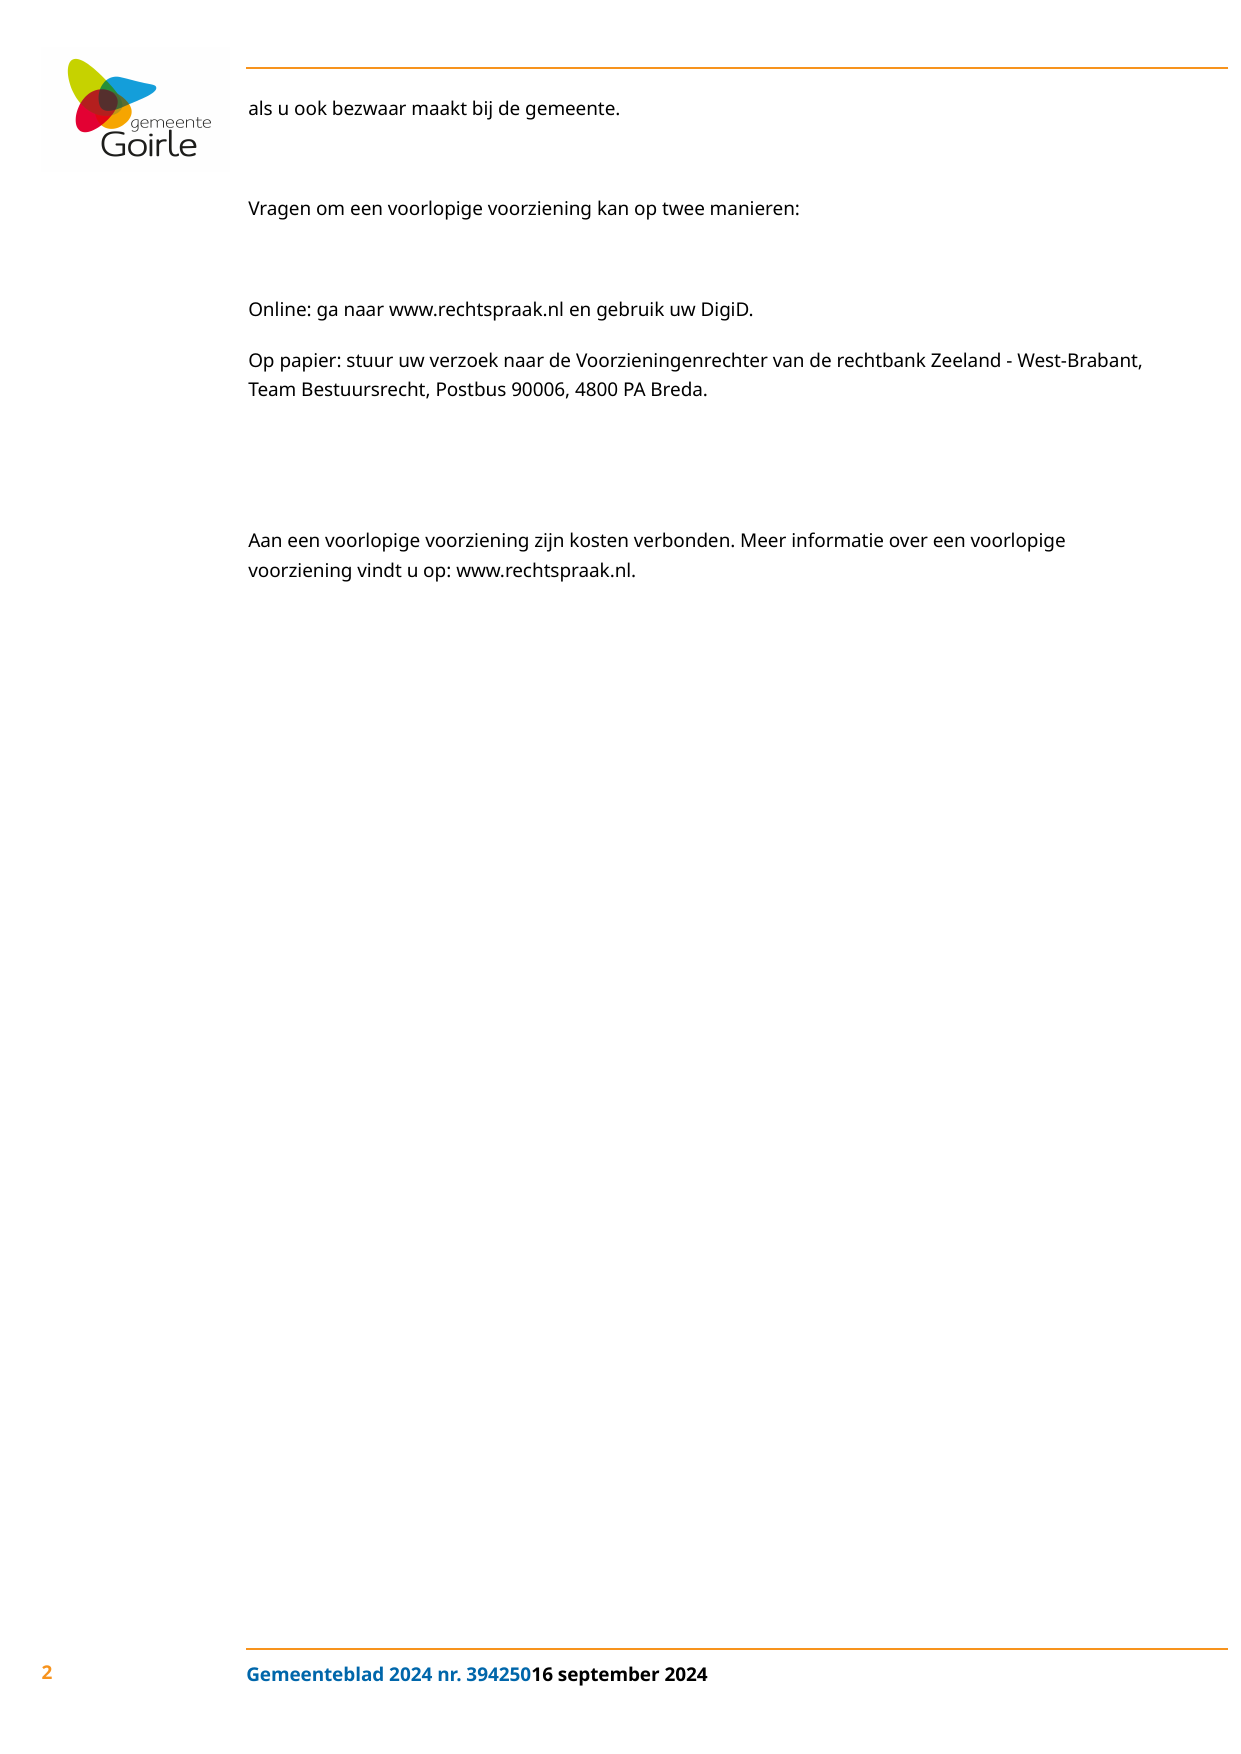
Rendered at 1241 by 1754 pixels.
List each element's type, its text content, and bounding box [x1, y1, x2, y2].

text als u ook bezwaar maakt bij de gemeente. [248, 95, 1152, 121]
text Aan een voorlopige voorziening zijn kosten verbonden. Meer informatie over een voorlopige voorziening vindt u op: www.rechtspraak.nl. [248, 528, 1152, 583]
text Op papier: stuur uw verzoek naar de Voorzieningenrechter van de rechtbank Zeeland - West-Brabant, Team Bestuursrecht, Postbus 90006, 4800 PA Breda. [248, 347, 1152, 402]
picture [41, 47, 231, 172]
text Vragen om een voorlopige voorziening kan op twee manieren: [248, 196, 1152, 221]
text Online: ga naar www.rechtspraak.nl en gebruik uw DigiD. [248, 296, 1152, 322]
